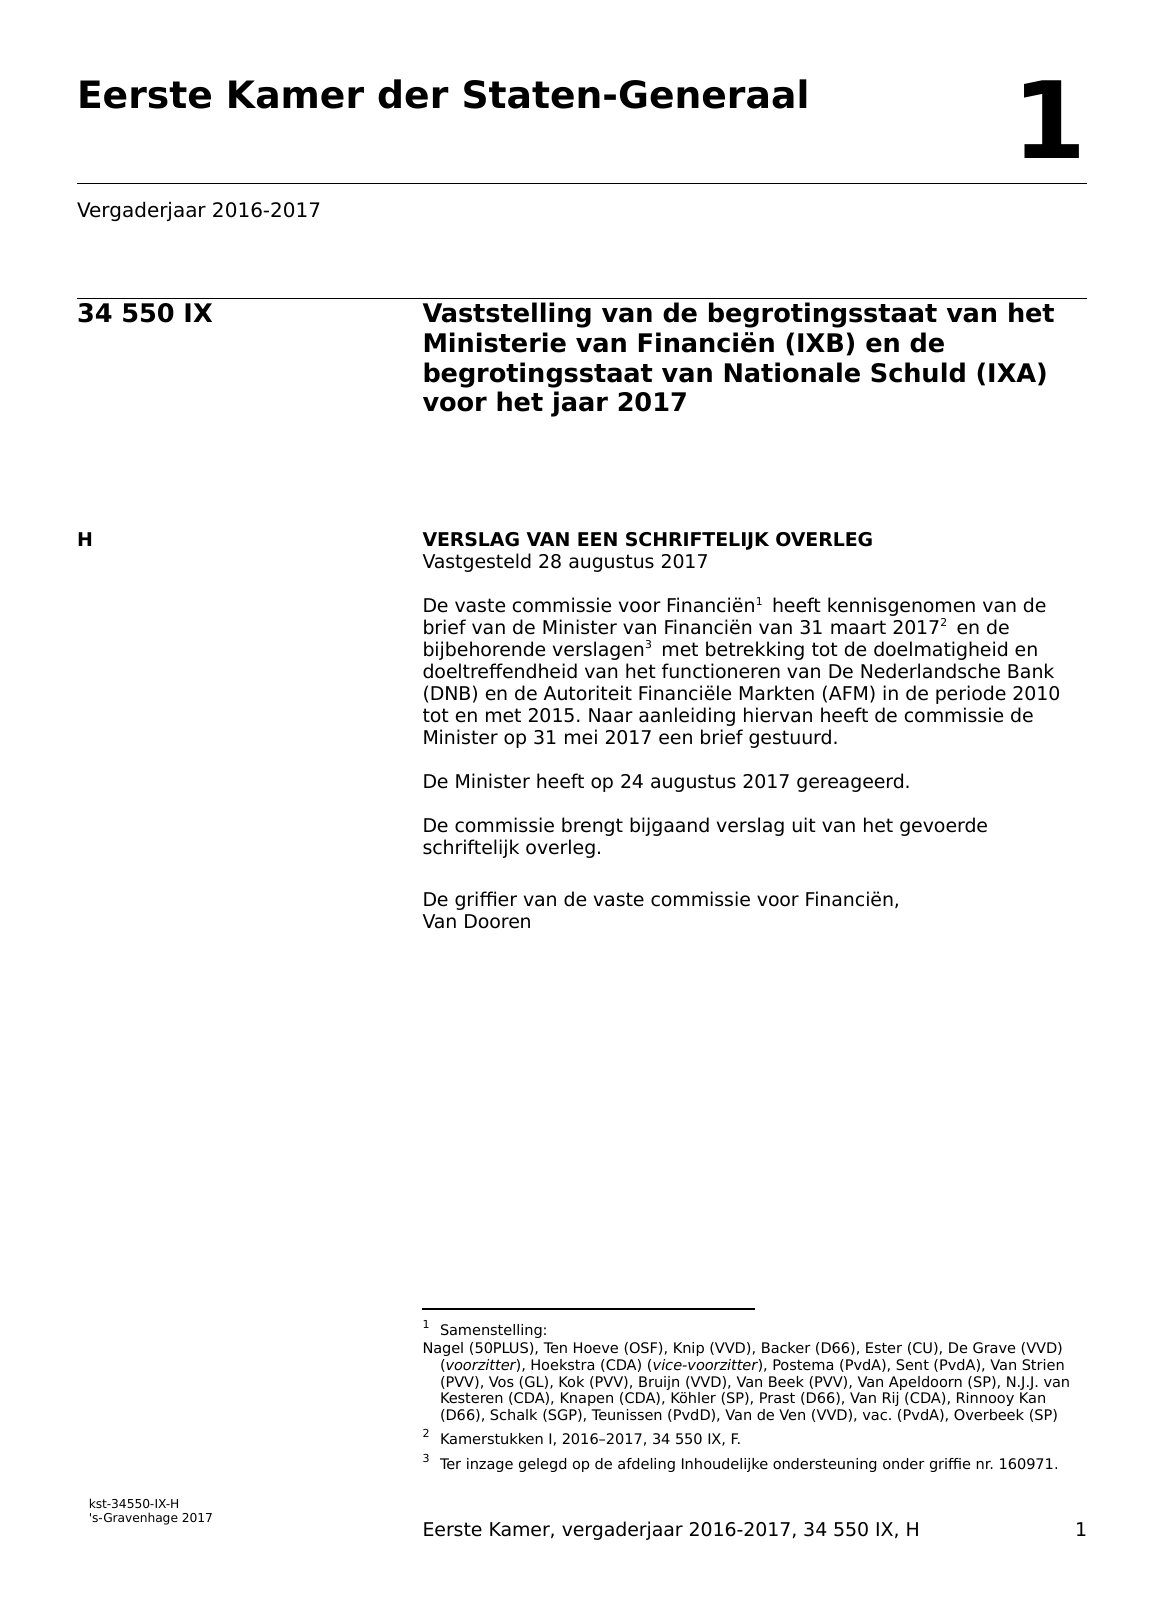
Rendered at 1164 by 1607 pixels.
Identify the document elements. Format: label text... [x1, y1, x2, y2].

text Samenstelling: [422, 1318, 1087, 1340]
text Ter inzage gelegd op de afdeling Inhoudelijke ondersteuning onder griffie nr. 160971. [422, 1452, 1087, 1474]
table_header Eerste Kamer der Staten-Generaal [77, 59, 886, 183]
text Nagel (50PLUS), Ten Hoeve (OSF), Knip (VVD), Backer (D66), Ester (CU), De Grave (VVD) (voorzitter), Hoekstra (CDA) (vice-voorzitter), Postema (PvdA), Sent (PvdA), Van Strien (PVV), Vos (GL), Kok (PVV), Bruijn (VVD), Van Beek (PVV), Van Apeldoorn (SP), N.J.J. van Kesteren (CDA), Knapen (CDA), Köhler (SP), Prast (D66), Van Rij (CDA), Rinnooy Kan (D66), Schalk (SGP), Teunissen (PvdD), Van de Ven (VVD), vac. (PvdA), Overbeek (SP) [422, 1340, 1087, 1424]
text De griffier van de vaste commissie voor Financiën, Van Dooren [422, 889, 1087, 933]
table_header 1 [886, 59, 1087, 183]
table_cell Vergaderjaar 2016-2017 [77, 184, 1087, 298]
text De vaste commissie voor Financiën heeft kennisgenomen van de brief van de Minister van Financiën van 31 maart 2017 en de bijbehorende verslagen met betrekking tot de doelmatigheid en doeltreffendheid van het functioneren van De Nederlandsche Bank (DNB) en de Autoriteit Financiële Markten (AFM) in de periode 2010 tot en met 2015. Naar aanleiding hiervan heeft de commissie de Minister op 31 mei 2017 een brief gestuurd. [422, 595, 1087, 749]
text De Minister heeft op 24 augustus 2017 gereageerd. [422, 771, 1087, 793]
text De commissie brengt bijgaand verslag uit van het gevoerde schriftelijk overleg. [422, 815, 1087, 859]
subtitle 34 550 IX Vaststelling van de begrotingsstaat van het Ministerie van Financiën (IXB) en de begrotingsstaat van Nationale Schuld (IXA) voor het jaar 2017 [77, 299, 1087, 418]
text Kamerstukken I, 2016–2017, 34 550 IX, F. [422, 1427, 1087, 1449]
subtitle H VERSLAG VAN EEN SCHRIFTELIJK OVERLEG [77, 529, 1087, 551]
text Vastgesteld 28 augustus 2017 [422, 551, 1087, 573]
text kst-34550-IX-H [88, 1497, 323, 1511]
text 's-Gravenhage 2017 [88, 1511, 323, 1525]
